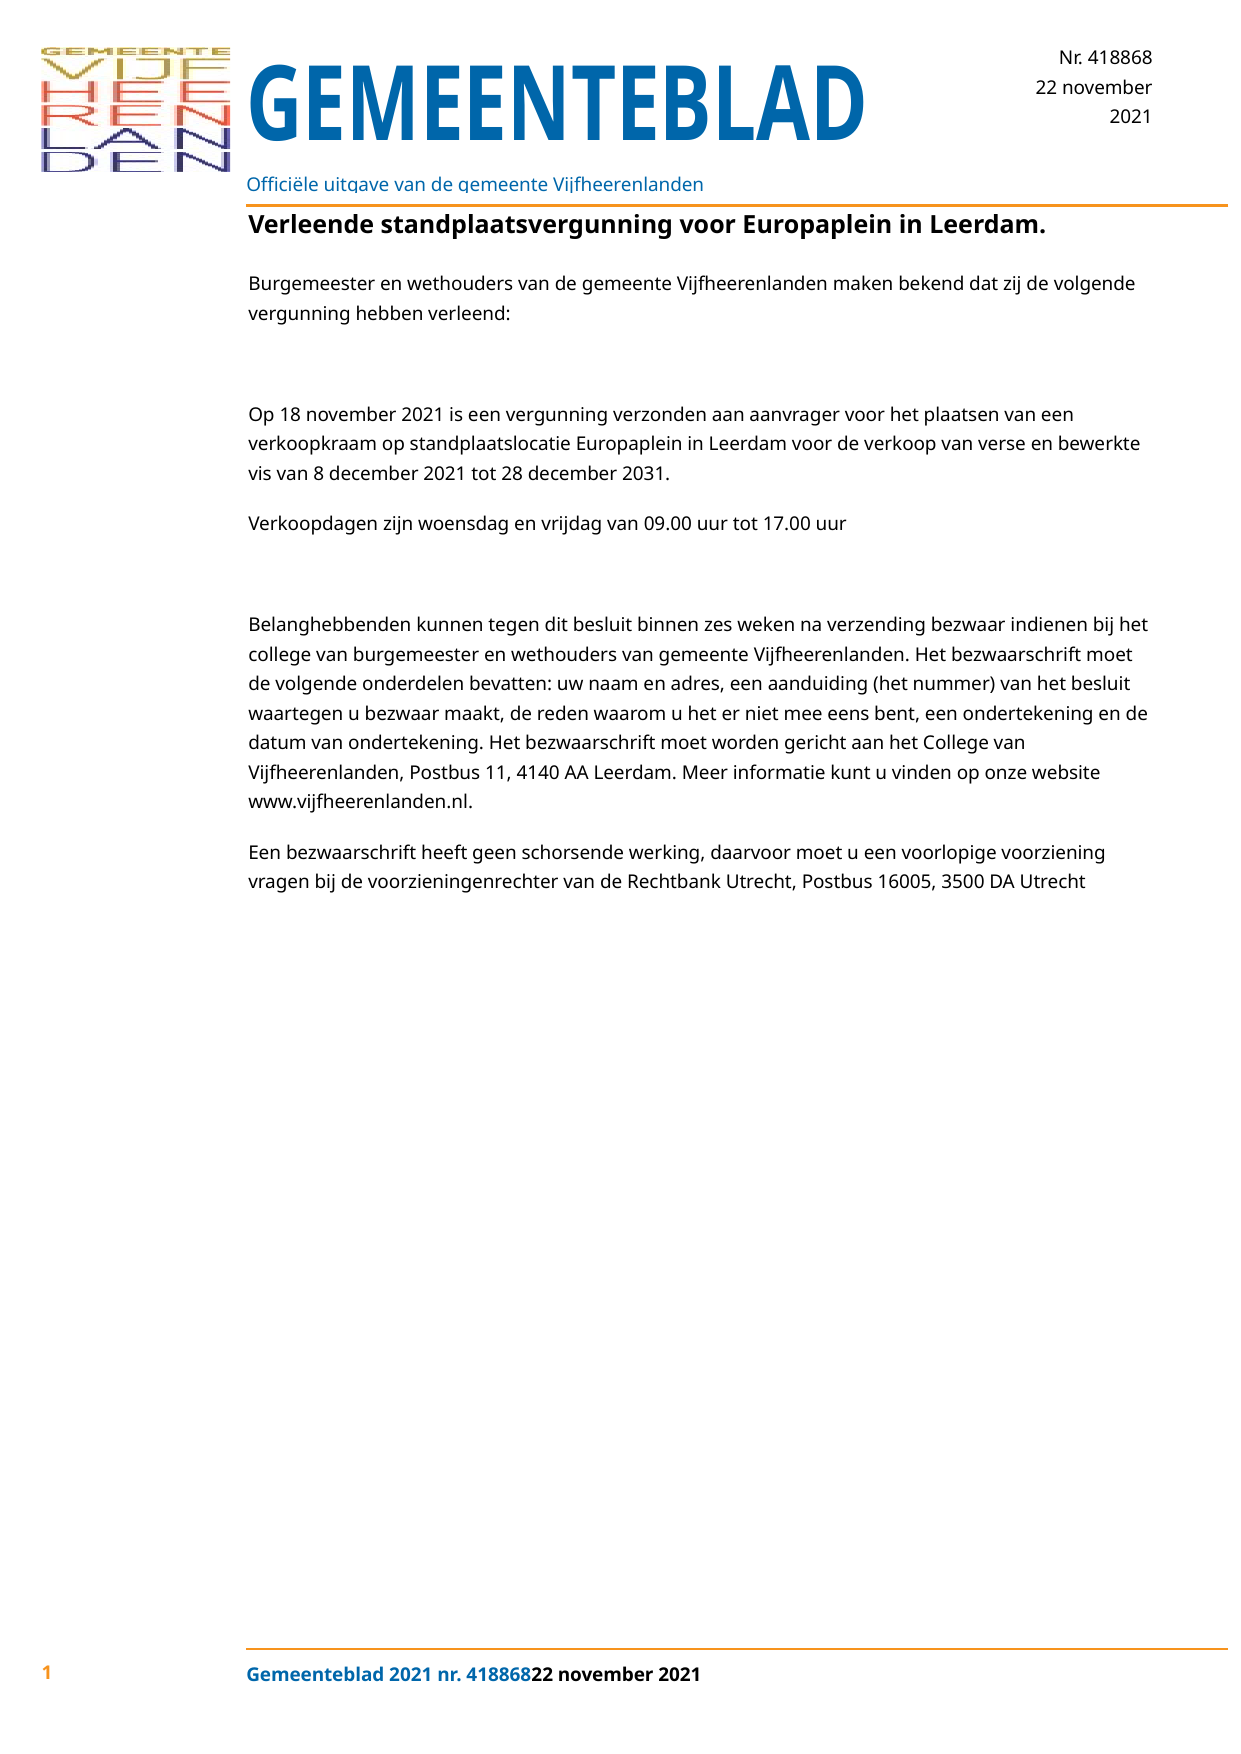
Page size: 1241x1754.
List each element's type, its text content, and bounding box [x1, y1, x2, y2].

text Een bezwaarschrift heeft geen schorsende werking, daarvoor moet u een voorlopige voorziening vragen bij de voorzieningenrechter van de Rechtbank Utrecht, Postbus 16005, 3500 DA Utrecht [248, 839, 1152, 894]
text Verkoopdagen zijn woensdag en vrijdag van 09.00 uur tot 17.00 uur [248, 510, 1152, 536]
text Verleende standplaatsvergunning voor Europaplein in Leerdam. [248, 207, 1152, 241]
text Belanghebbenden kunnen tegen dit besluit binnen zes weken na verzending bezwaar indienen bij het college van burgemeester en wethouders van gemeente Vijfheerenlanden. Het bezwaarschrift moet de volgende onderdelen bevatten: uw naam en adres, een aanduiding (het nummer) van het besluit waartegen u bezwaar maakt, de reden waarom u het er niet mee eens bent, een ondertekening en de datum van ondertekening. Het bezwaarschrift moet worden gericht aan het College van Vijfheerenlanden, Postbus 11, 4140 AA Leerdam. Meer informatie kunt u vinden op onze website www.vijfheerenlanden.nl. [248, 611, 1152, 814]
text Burgemeester en wethouders van de gemeente Vijfheerenlanden maken bekend dat zij de volgende vergunning hebben verleend: [248, 270, 1152, 326]
picture [41, 47, 231, 172]
text Op 18 november 2021 is een vergunning verzonden aan aanvrager voor het plaatsen van een verkoopkraam op standplaatslocatie Europaplein in Leerdam voor de verkoop van verse en bewerkte vis van 8 december 2021 tot 28 december 2031. [248, 401, 1152, 486]
